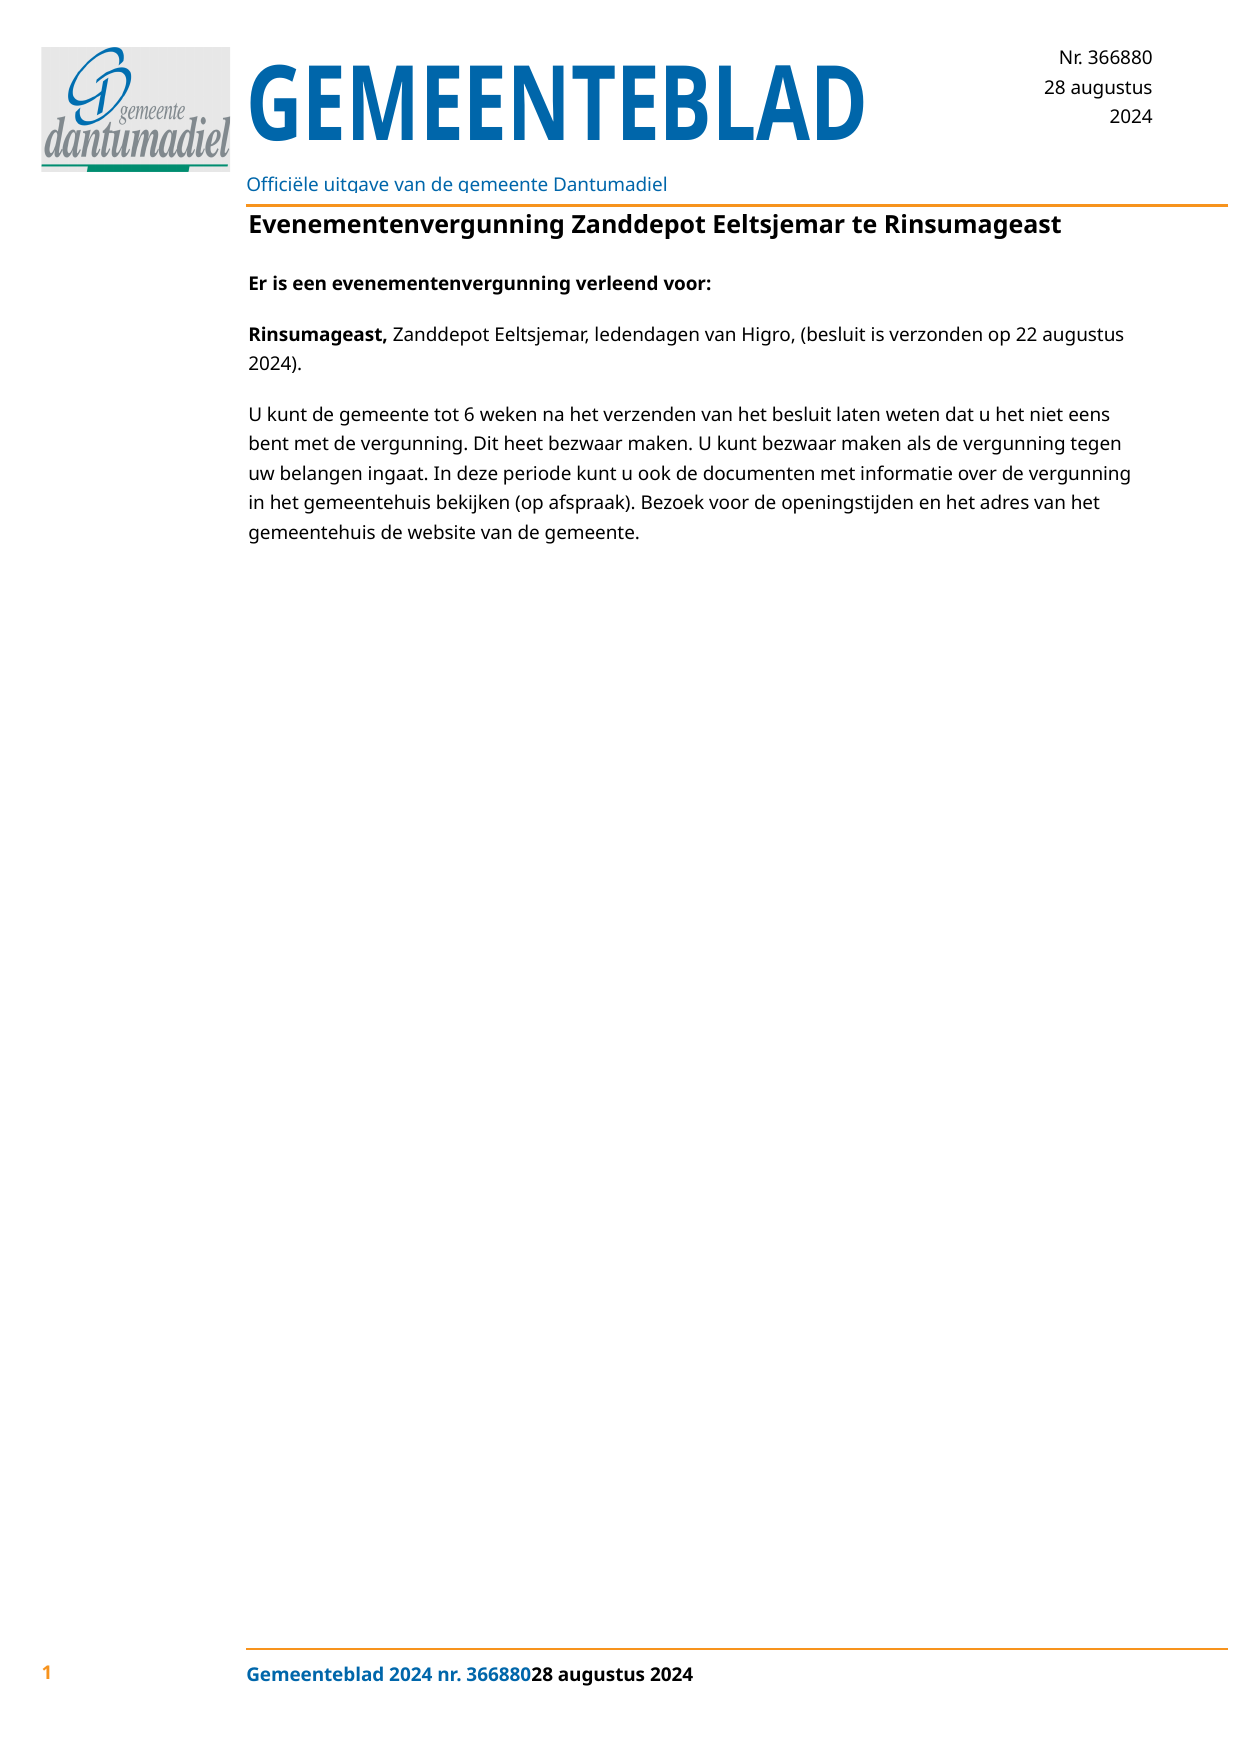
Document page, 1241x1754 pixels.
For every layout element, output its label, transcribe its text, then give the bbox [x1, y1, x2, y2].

picture [41, 47, 231, 172]
text Er is een evenementenvergunning verleend voor: [248, 270, 1152, 296]
text Evenementenvergunning Zanddepot Eeltsjemar te Rinsumageast [248, 207, 1152, 241]
text U kunt de gemeente tot 6 weken na het verzenden van het besluit laten weten dat u het niet eens bent met de vergunning. Dit heet bezwaar maken. U kunt bezwaar maken als de vergunning tegen uw belangen ingaat. In deze periode kunt u ook de documenten met informatie over de vergunning in het gemeentehuis bekijken (op afspraak). Bezoek voor de openingstijden en het adres van het gemeentehuis de website van de gemeente. [248, 401, 1152, 545]
text Rinsumageast, Zanddepot Eeltsjemar, ledendagen van Higro, (besluit is verzonden op 22 augustus 2024). [248, 321, 1152, 376]
